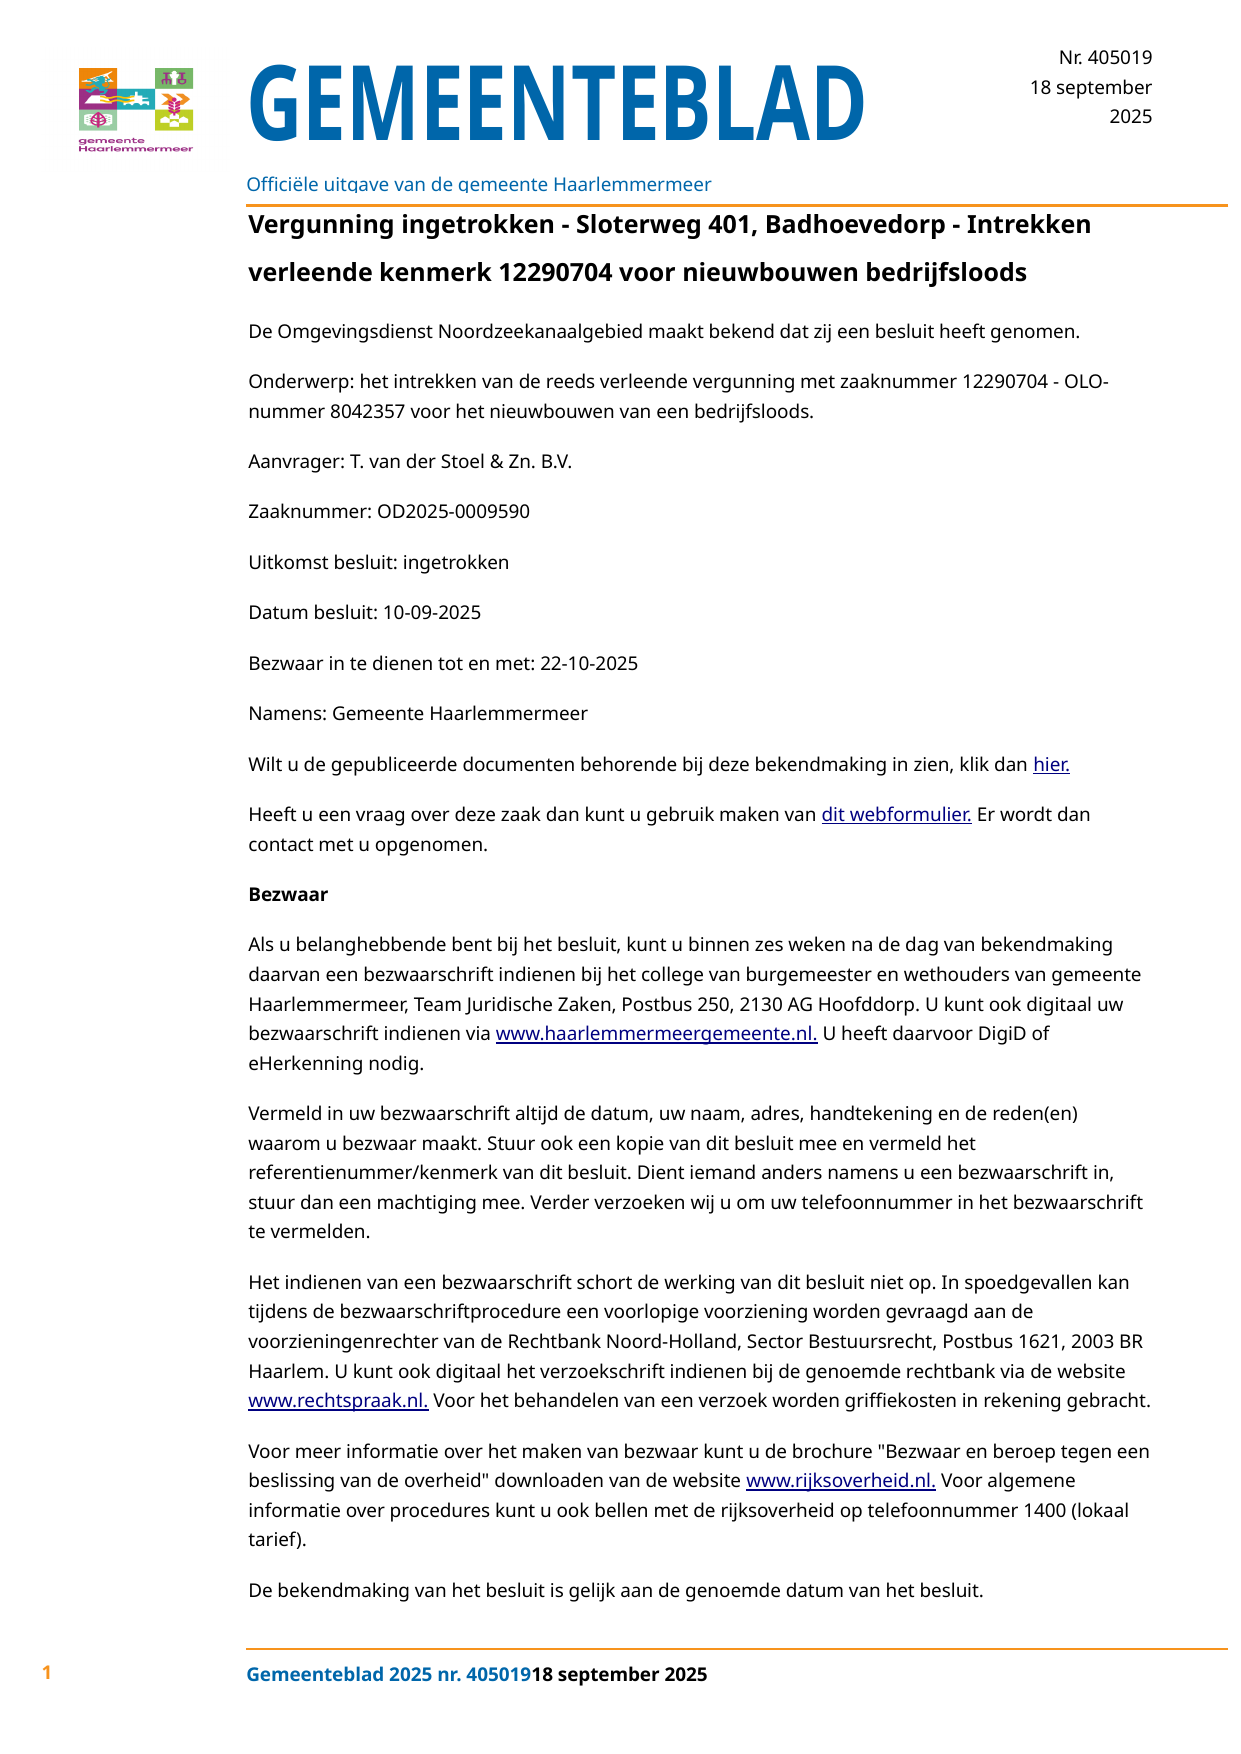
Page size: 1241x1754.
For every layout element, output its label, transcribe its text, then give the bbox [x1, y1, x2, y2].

text Datum besluit: 10-09-2025 [248, 599, 1152, 625]
text Aanvrager: T. van der Stoel & Zn. B.V. [248, 448, 1152, 474]
text Vergunning ingetrokken - Sloterweg 401, Badhoevedorp - Intrekken verleende kenmerk 12290704 voor nieuwbouwen bedrijfsloods [248, 207, 1152, 288]
text Zaaknummer: OD2025-0009590 [248, 499, 1152, 524]
text Heeft u een vraag over deze zaak dan kunt u gebruik maken van dit webformulier. Er wordt dan contact met u opgenomen. [248, 801, 1152, 857]
text Het indienen van een bezwaarschrift schort de werking van dit besluit niet op. In spoedgevallen kan tijdens de bezwaarschriftprocedure een voorlopige voorziening worden gevraagd aan de voorzieningenrechter van de Rechtbank Noord-Holland, Sector Bestuursrecht, Postbus 1621, 2003 BR Haarlem. U kunt ook digitaal het verzoekschrift indienen bij de genoemde rechtbank via de website www.rechtspraak.nl. Voor het behandelen van een verzoek worden griffiekosten in rekening gebracht. [248, 1269, 1152, 1413]
text Bezwaar in te dienen tot en met: 22-10-2025 [248, 650, 1152, 676]
text De bekendmaking van het besluit is gelijk aan de genoemde datum van het besluit. [248, 1577, 1152, 1603]
text De Omgevingsdienst Noordzeekanaalgebied maakt bekend dat zij een besluit heeft genomen. [248, 318, 1152, 344]
text Wilt u de gepubliceerde documenten behorende bij deze bekendmaking in zien, klik dan hier. [248, 751, 1152, 777]
text Onderwerp: het intrekken van de reeds verleende vergunning met zaaknummer 12290704 - OLO-nummer 8042357 voor het nieuwbouwen van een bedrijfsloods. [248, 368, 1152, 424]
text Namens: Gemeente Haarlemmermeer [248, 700, 1152, 726]
text Als u belanghebbende bent bij het besluit, kunt u binnen zes weken na de dag van bekendmaking daarvan een bezwaarschrift indienen bij het college van burgemeester en wethouders van gemeente Haarlemmermeer, Team Juridische Zaken, Postbus 250, 2130 AG Hoofddorp. U kunt ook digitaal uw bezwaarschrift indienen via www.haarlemmermeergemeente.nl. U heeft daarvoor DigiD of eHerkenning nodig. [248, 932, 1152, 1076]
text Uitkomst besluit: ingetrokken [248, 549, 1152, 575]
picture [41, 47, 231, 172]
text Voor meer informatie over het maken van bezwaar kunt u de brochure "Bezwaar en beroep tegen een beslissing van de overheid" downloaden van de website www.rijksoverheid.nl. Voor algemene informatie over procedures kunt u ook bellen met de rijksoverheid op telefoonnummer 1400 (lokaal tarief). [248, 1438, 1152, 1552]
text Bezwaar [248, 881, 1152, 907]
text Vermeld in uw bezwaarschrift altijd de datum, uw naam, adres, handtekening en de reden(en) waarom u bezwaar maakt. Stuur ook een kopie van dit besluit mee en vermeld het referentienummer/kenmerk van dit besluit. Dient iemand anders namens u een bezwaarschrift in, stuur dan een machtiging mee. Verder verzoeken wij u om uw telefoonnummer in het bezwaarschrift te vermelden. [248, 1100, 1152, 1244]
